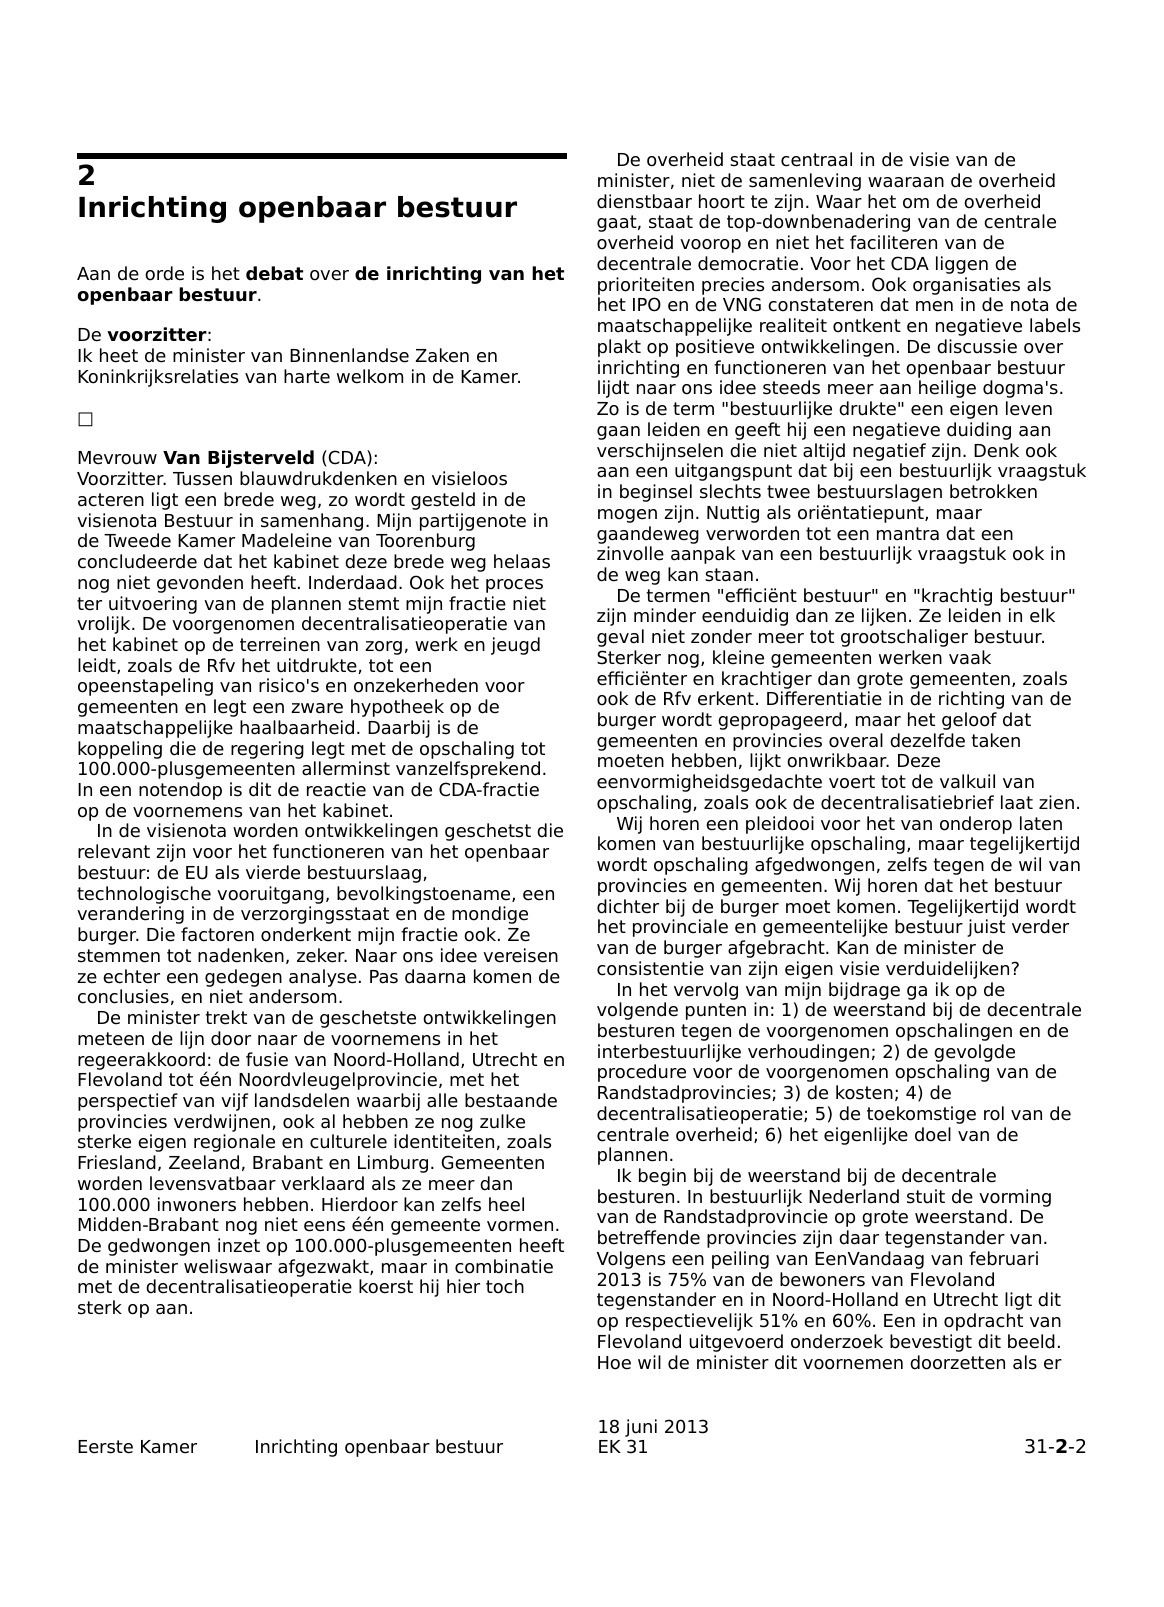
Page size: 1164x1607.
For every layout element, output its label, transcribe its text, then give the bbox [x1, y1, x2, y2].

text De minister trekt van de geschetste ontwikkelingen meteen de lijn door naar de voornemens in het regeerakkoord: de fusie van Noord-Holland, Utrecht en Flevoland tot één Noordvleugelprovincie, met het perspectief van vijf landsdelen waarbij alle bestaande provincies verdwijnen, ook al hebben ze nog zulke sterke eigen regionale en culturele identiteiten, zoals Friesland, Zeeland, Brabant en Limburg. Gemeenten worden levensvatbaar verklaard als ze meer dan 100.000 inwoners hebben. Hierdoor kan zelfs heel Midden-Brabant nog niet eens één gemeente vormen. De gedwongen inzet op 100.000-plusgemeenten heeft de minister weliswaar afgezwakt, maar in combinatie met de decentralisatieoperatie koerst hij hier toch sterk op aan. [77, 1008, 567, 1319]
text Aan de orde is het debat over de inrichting van het openbaar bestuur. [77, 264, 567, 305]
text Wij horen een pleidooi voor het van onderop laten komen van bestuurlijke opschaling, maar tegelijkertijd wordt opschaling afgedwongen, zelfs tegen de wil van provincies en gemeenten. Wij horen dat het bestuur dichter bij de burger moet komen. Tegelijkertijd wordt het provinciale en gemeentelijke bestuur juist verder van de burger afgebracht. Kan de minister de consistentie van zijn eigen visie verduidelijken? [596, 813, 1087, 979]
text Voorzitter. Tussen blauwdrukdenken en visieloos acteren ligt een brede weg, zo wordt gesteld in de visienota Bestuur in samenhang. Mijn partijgenote in de Tweede Kamer Madeleine van Toorenburg concludeerde dat het kabinet deze brede weg helaas nog niet gevonden heeft. Inderdaad. Ook het proces ter uitvoering van de plannen stemt mijn fractie niet vrolijk. De voorgenomen decentralisatieoperatie van het kabinet op de terreinen van zorg, werk en jeugd leidt, zoals de Rfv het uitdrukte, tot een opeenstapeling van risico's en onzekerheden voor gemeenten en legt een zware hypotheek op de maatschappelijke haalbaarheid. Daarbij is de koppeling die de regering legt met de opschaling tot 100.000-plusgemeenten allerminst vanzelfsprekend. In een notendop is dit de reactie van de CDA-fractie op de voornemens van het kabinet. [77, 469, 567, 821]
text De overheid staat centraal in de visie van de minister, niet de samenleving waaraan de overheid dienstbaar hoort te zijn. Waar het om de overheid gaat, staat de top-downbenadering van de centrale overheid voorop en niet het faciliteren van de decentrale democratie. Voor het CDA liggen de prioriteiten precies andersom. Ook organisaties als het IPO en de VNG constateren dat men in de nota de maatschappelijke realiteit ontkent en negatieve labels plakt op positieve ontwikkelingen. De discussie over inrichting en functioneren van het openbaar bestuur lijdt naar ons idee steeds meer aan heilige dogma's. Zo is de term "bestuurlijke drukte" een eigen leven gaan leiden en geeft hij een negatieve duiding aan verschijnselen die niet altijd negatief zijn. Denk ook aan een uitgangspunt dat bij een bestuurlijk vraagstuk in beginsel slechts twee bestuurslagen betrokken mogen zijn. Nuttig als oriëntatiepunt, maar gaandeweg verworden tot een mantra dat een zinvolle aanpak van een bestuurlijk vraagstuk ook in de weg kan staan. [596, 150, 1087, 586]
text In de visienota worden ontwikkelingen geschetst die relevant zijn voor het functioneren van het openbaar bestuur: de EU als vierde bestuurslaag, technologische vooruitgang, bevolkingstoename, een verandering in de verzorgingsstaat en de mondige burger. Die factoren onderkent mijn fractie ook. Ze stemmen tot nadenken, zeker. Naar ons idee vereisen ze echter een gedegen analyse. Pas daarna komen de conclusies, en niet andersom. [77, 821, 567, 1008]
text Mevrouw Van Bijsterveld (CDA): [77, 448, 567, 469]
text Ik begin bij de weerstand bij de decentrale besturen. In bestuurlijk Nederland stuit de vorming van de Randstadprovincie op grote weerstand. De betreffende provincies zijn daar tegenstander van. Volgens een peiling van EenVandaag van februari 2013 is 75% van de bewoners van Flevoland tegenstander en in Noord-Holland en Utrecht ligt dit op respectievelijk 51% en 60%. Een in opdracht van Flevoland uitgevoerd onderzoek bevestigt dit beeld. Hoe wil de minister dit voornemen doorzetten als er [596, 1166, 1087, 1373]
text In het vervolg van mijn bijdrage ga ik op de volgende punten in: 1) de weerstand bij de decentrale besturen tegen de voorgenomen opschalingen en de interbestuurlijke verhoudingen; 2) de gevolgde procedure voor de voorgenomen opschaling van de Randstadprovincies; 3) de kosten; 4) de decentralisatieoperatie; 5) de toekomstige rol van de centrale overheid; 6) het eigenlijke doel van de plannen. [596, 979, 1087, 1166]
text De voorzitter: [77, 325, 567, 346]
title 2 Inrichting openbaar bestuur [77, 159, 567, 224]
text De termen "efficiënt bestuur" en "krachtig bestuur" zijn minder eenduidig dan ze lijken. Ze leiden in elk geval niet zonder meer tot grootschaliger bestuur. Sterker nog, kleine gemeenten werken vaak efficiënter en krachtiger dan grote gemeenten, zoals ook de Rfv erkent. Differentiatie in de richting van de burger wordt gepropageerd, maar het geloof dat gemeenten en provincies overal dezelfde taken moeten hebben, lijkt onwrikbaar. Deze eenvormigheidsgedachte voert tot de valkuil van opschaling, zoals ook de decentralisatiebrief laat zien. [596, 586, 1087, 813]
text Ik heet de minister van Binnenlandse Zaken en Koninkrijksrelaties van harte welkom in de Kamer. [77, 346, 567, 387]
text □ [77, 407, 567, 428]
